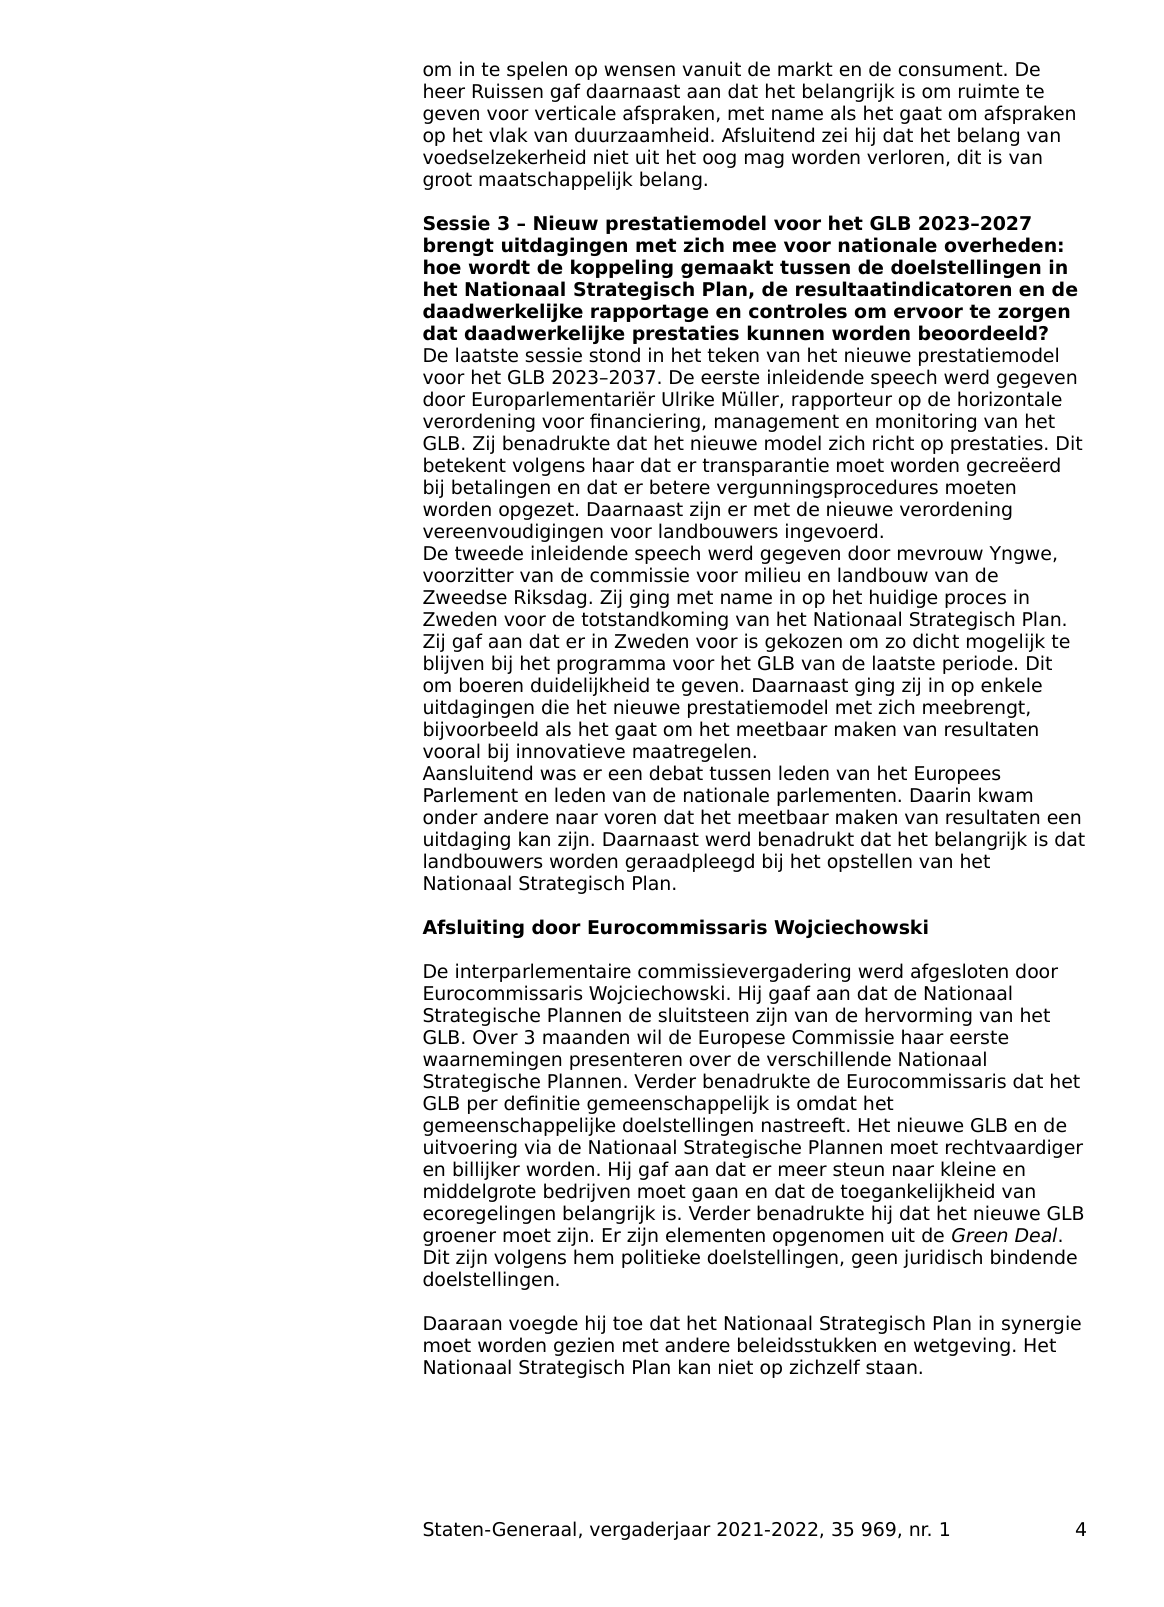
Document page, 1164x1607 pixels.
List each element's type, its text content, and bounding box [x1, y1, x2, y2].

text om in te spelen op wensen vanuit de markt en de consument. De heer Ruissen gaf daarnaast aan dat het belangrijk is om ruimte te geven voor verticale afspraken, met name als het gaat om afspraken op het vlak van duurzaamheid. Afsluitend zei hij dat het belang van voedselzekerheid niet uit het oog mag worden verloren, dit is van groot maatschappelijk belang. [422, 59, 1087, 191]
text Daaraan voegde hij toe dat het Nationaal Strategisch Plan in synergie moet worden gezien met andere beleidsstukken en wetgeving. Het Nationaal Strategisch Plan kan niet op zichzelf staan. [422, 1313, 1087, 1379]
text De tweede inleidende speech werd gegeven door mevrouw Yngwe, voorzitter van de commissie voor milieu en landbouw van de Zweedse Riksdag. Zij ging met name in op het huidige proces in Zweden voor de totstandkoming van het Nationaal Strategisch Plan. Zij gaf aan dat er in Zweden voor is gekozen om zo dicht mogelijk te blijven bij het programma voor het GLB van de laatste periode. Dit om boeren duidelijkheid te geven. Daarnaast ging zij in op enkele uitdagingen die het nieuwe prestatiemodel met zich meebrengt, bijvoorbeeld als het gaat om het meetbaar maken van resultaten vooral bij innovatieve maatregelen. [422, 543, 1087, 763]
text De interparlementaire commissievergadering werd afgesloten door Eurocommissaris Wojciechowski. Hij gaaf aan dat de Nationaal Strategische Plannen de sluitsteen zijn van de hervorming van het GLB. Over 3 maanden wil de Europese Commissie haar eerste waarnemingen presenteren over de verschillende Nationaal Strategische Plannen. Verder benadrukte de Eurocommissaris dat het GLB per definitie gemeenschappelijk is omdat het gemeenschappelijke doelstellingen nastreeft. Het nieuwe GLB en de uitvoering via de Nationaal Strategische Plannen moet rechtvaardiger en billijker worden. Hij gaf aan dat er meer steun naar kleine en middelgrote bedrijven moet gaan en dat de toegankelijkheid van ecoregelingen belangrijk is. Verder benadrukte hij dat het nieuwe GLB groener moet zijn. Er zijn elementen opgenomen uit de Green Deal. Dit zijn volgens hem politieke doelstellingen, geen juridisch bindende doelstellingen. [422, 961, 1087, 1291]
text Sessie 3 – Nieuw prestatiemodel voor het GLB 2023–2027 brengt uitdagingen met zich mee voor nationale overheden: hoe wordt de koppeling gemaakt tussen de doelstellingen in het Nationaal Strategisch Plan, de resultaatindicatoren en de daadwerkelijke rapportage en controles om ervoor te zorgen dat daadwerkelijke prestaties kunnen worden beoordeeld? [422, 213, 1087, 345]
text De laatste sessie stond in het teken van het nieuwe prestatiemodel voor het GLB 2023–2037. De eerste inleidende speech werd gegeven door Europarlementariër Ulrike Müller, rapporteur op de horizontale verordening voor financiering, management en monitoring van het GLB. Zij benadrukte dat het nieuwe model zich richt op prestaties. Dit betekent volgens haar dat er transparantie moet worden gecreëerd bij betalingen en dat er betere vergunningsprocedures moeten worden opgezet. Daarnaast zijn er met de nieuwe verordening vereenvoudigingen voor landbouwers ingevoerd. [422, 345, 1087, 543]
subtitle Afsluiting door Eurocommissaris Wojciechowski [422, 917, 1087, 939]
text Aansluitend was er een debat tussen leden van het Europees Parlement en leden van de nationale parlementen. Daarin kwam onder andere naar voren dat het meetbaar maken van resultaten een uitdaging kan zijn. Daarnaast werd benadrukt dat het belangrijk is dat landbouwers worden geraadpleegd bij het opstellen van het Nationaal Strategisch Plan. [422, 763, 1087, 894]
